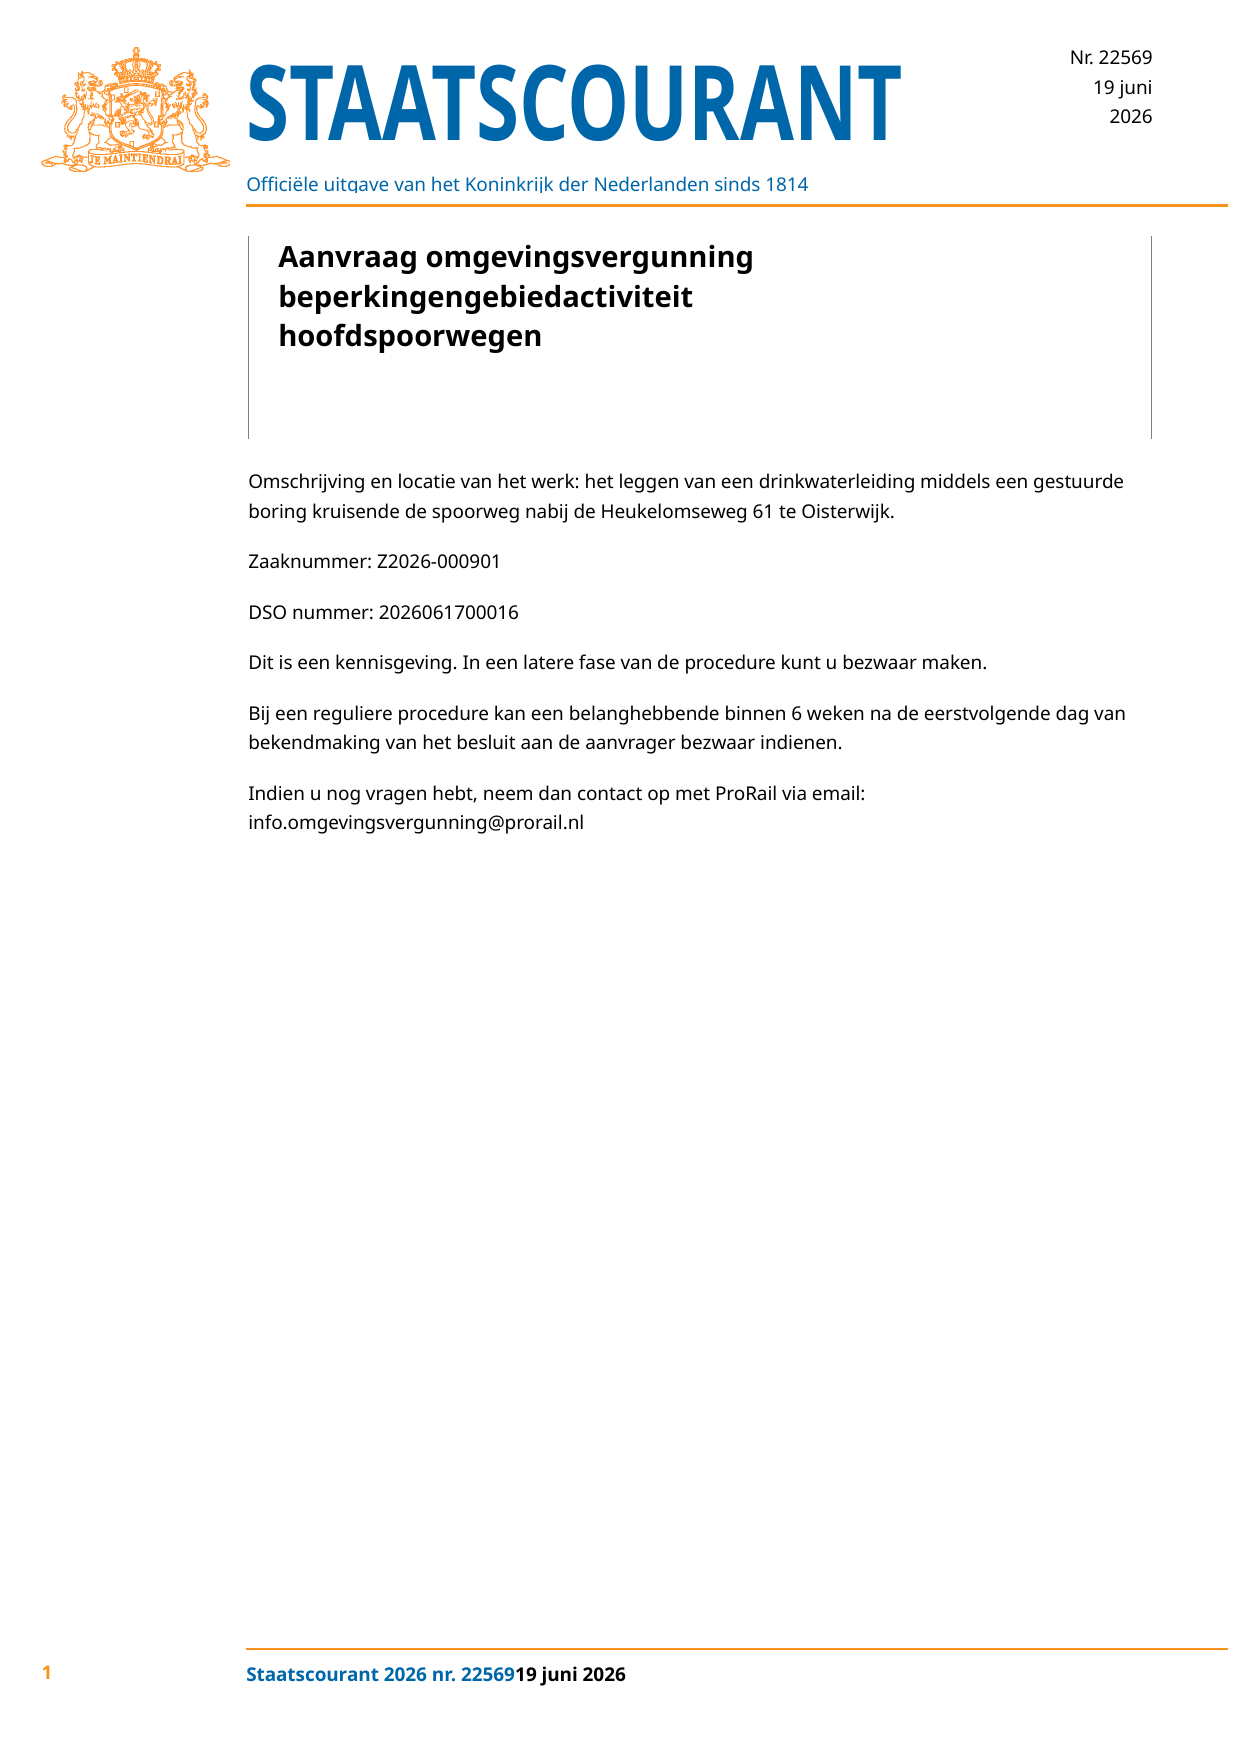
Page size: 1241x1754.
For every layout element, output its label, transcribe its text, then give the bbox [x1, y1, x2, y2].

picture [41, 47, 231, 172]
text Bij een reguliere procedure kan een belanghebbende binnen 6 weken na de eerstvolgende dag van bekendmaking van het besluit aan de aanvrager bezwaar indienen. [248, 700, 1152, 755]
text DSO nummer: 2026061700016 [248, 599, 1152, 625]
text Omschrijving en locatie van het werk: het leggen van een drinkwaterleiding middels een gestuurde boring kruisende de spoorweg nabij de Heukelomseweg 61 te Oisterwijk. [248, 469, 1152, 524]
text Dit is een kennisgeving. In een latere fase van de procedure kunt u bezwaar maken. [248, 649, 1152, 675]
table_header [850, 236, 912, 413]
table_header [1090, 236, 1151, 413]
text Zaaknummer: Z2026-000901 [248, 549, 1152, 574]
table_header Aanvraag omgevingsvergunning beperkingengebiedactiviteit hoofdspoorwegen [249, 236, 850, 439]
table_header [850, 414, 1151, 439]
picture [912, 236, 1090, 414]
text Indien u nog vragen hebt, neem dan contact op met ProRail via email: info.omgevingsvergunning@prorail.nl [248, 780, 1152, 835]
